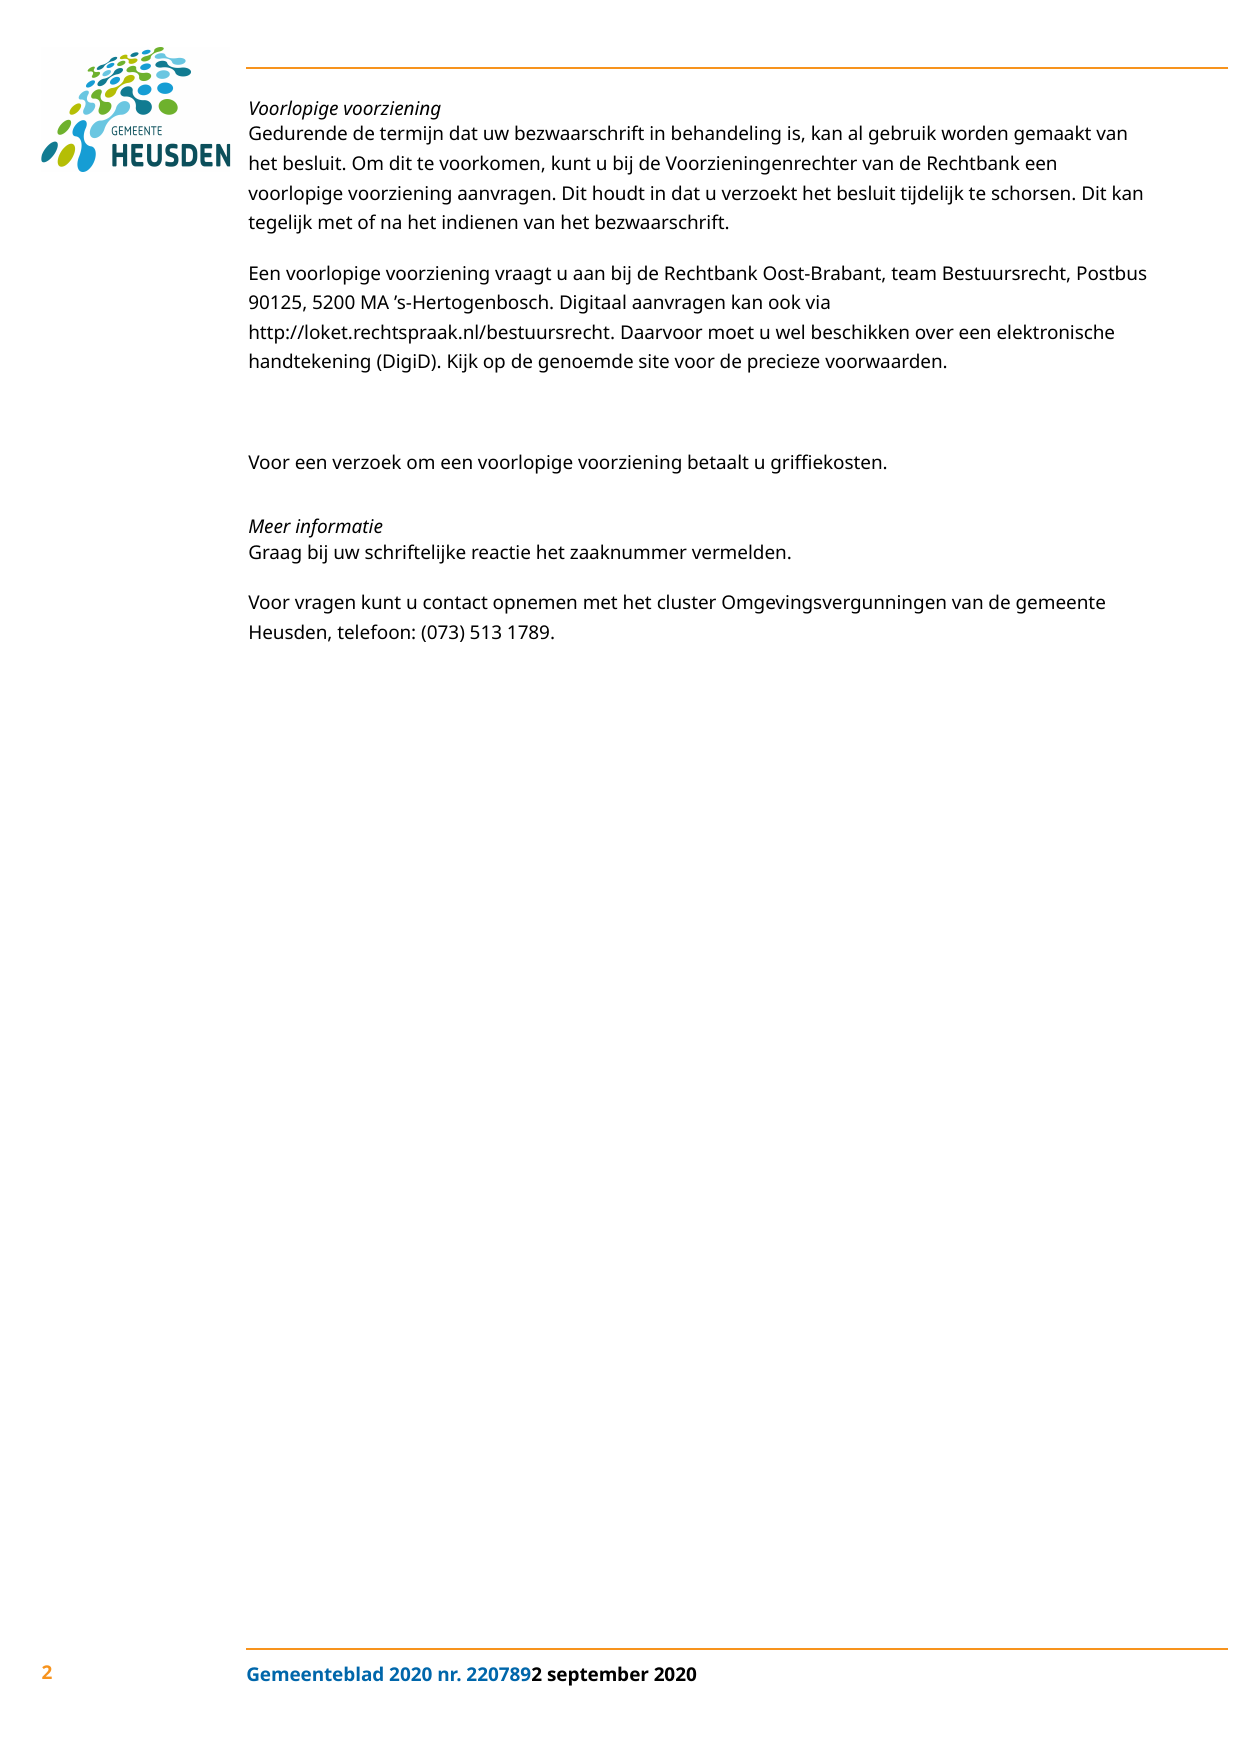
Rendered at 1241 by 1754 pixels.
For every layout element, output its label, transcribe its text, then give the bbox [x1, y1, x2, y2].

text Voor vragen kunt u contact opnemen met het cluster Omgevingsvergunningen van de gemeente Heusden, telefoon: (073) 513 1789. [248, 589, 1152, 645]
text Voor een verzoek om een voorlopige voorziening betaalt u griffiekosten. [248, 449, 1152, 475]
text Voorlopige voorziening [248, 95, 1152, 121]
text Gedurende de termijn dat uw bezwaarschrift in behandeling is, kan al gebruik worden gemaakt van het besluit. Om dit te voorkomen, kunt u bij de Voorzieningenrechter van de Rechtbank een voorlopige voorziening aanvragen. Dit houdt in dat u verzoekt het besluit tijdelijk te schorsen. Dit kan tegelijk met of na het indienen van het bezwaarschrift. [248, 121, 1152, 235]
text Graag bij uw schriftelijke reactie het zaaknummer vermelden. [248, 539, 1152, 565]
picture [41, 47, 231, 172]
text Een voorlopige voorziening vraagt u aan bij de Rechtbank Oost-Brabant, team Bestuursrecht, Postbus 90125, 5200 MA ’s-Hertogenbosch. Digitaal aanvragen kan ook via http://loket.rechtspraak.nl/bestuursrecht. Daarvoor moet u wel beschikken over een elektronische handtekening (DigiD). Kijk op de genoemde site voor de precieze voorwaarden. [248, 260, 1152, 374]
text Meer informatie [248, 513, 1152, 539]
